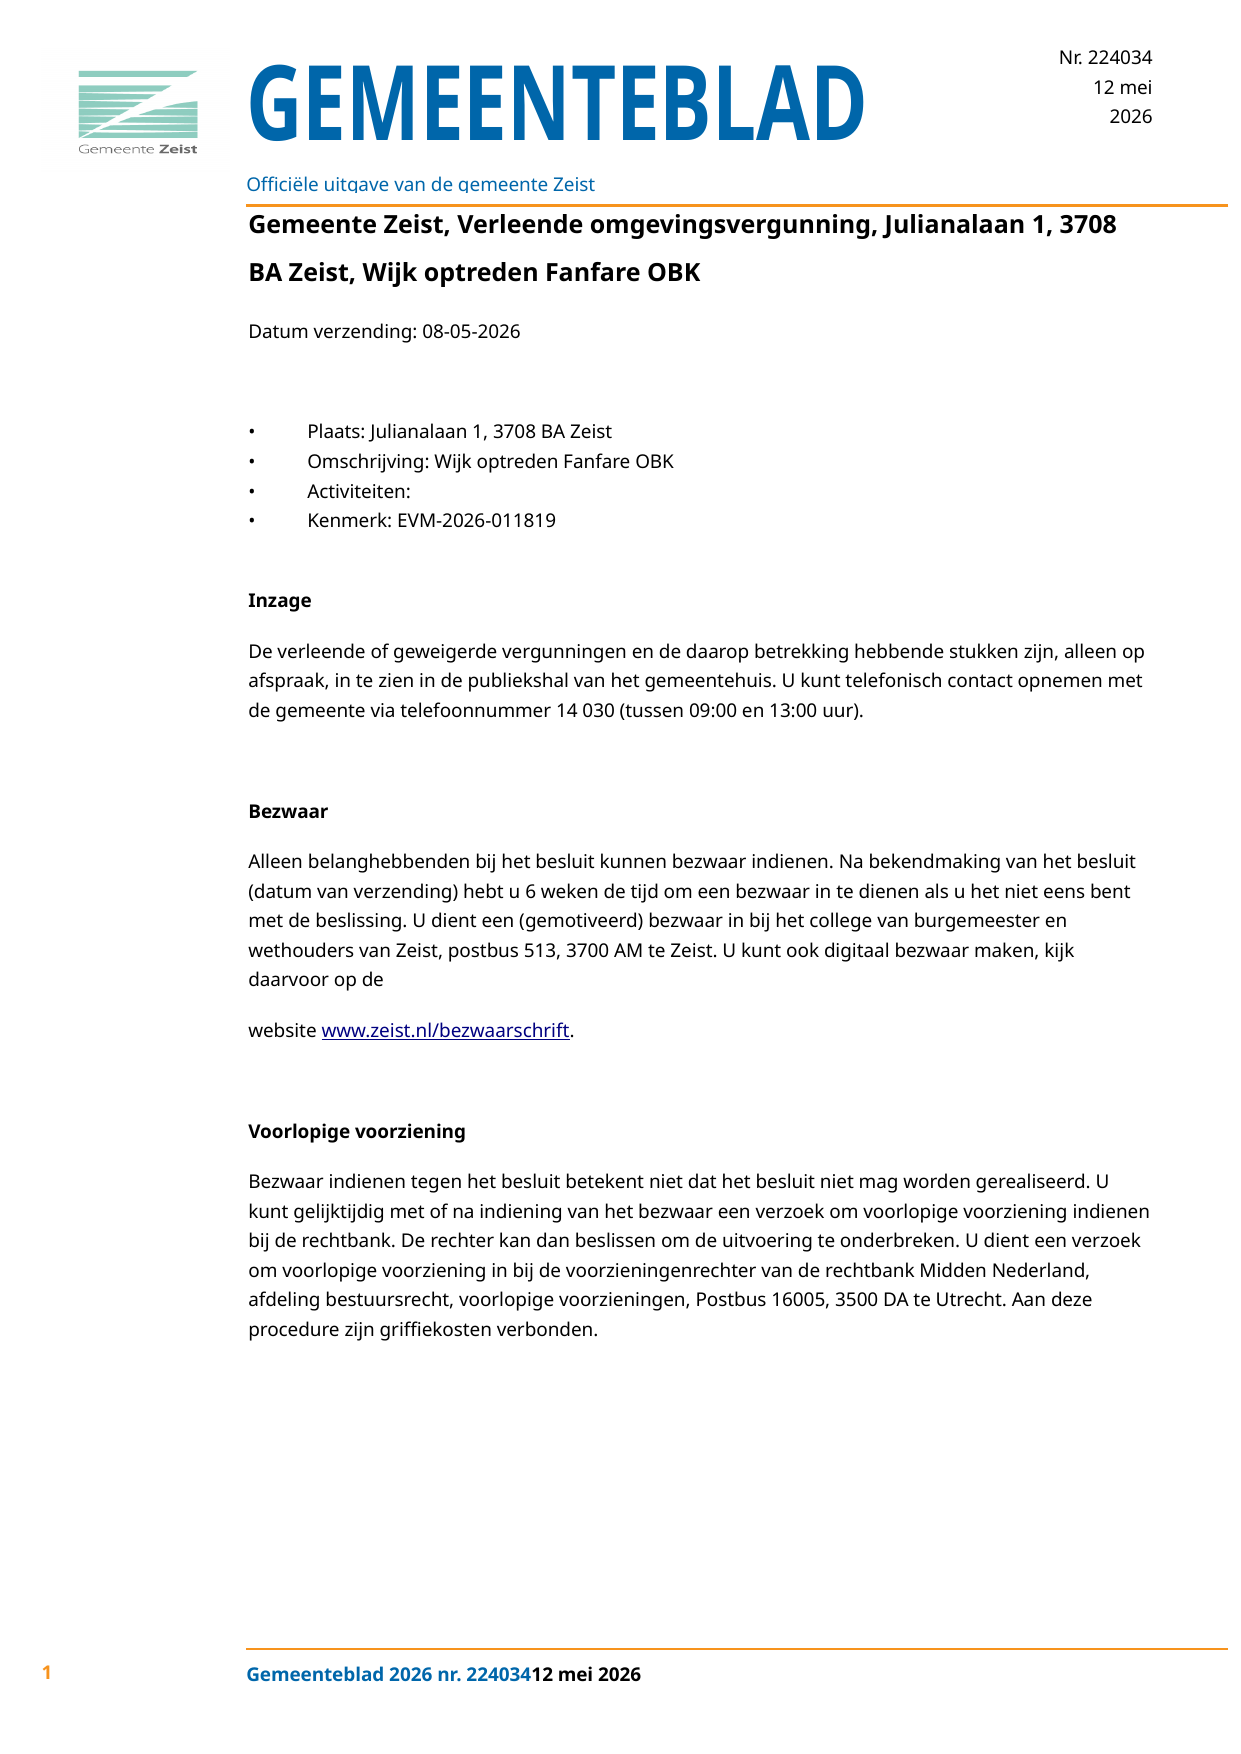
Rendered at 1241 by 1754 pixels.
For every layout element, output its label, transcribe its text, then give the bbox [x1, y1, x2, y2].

text Bezwaar [248, 798, 1152, 824]
list Omschrijving: Wijk optreden Fanfare OBK [248, 448, 1152, 474]
list Kenmerk: EVM-2026-011819 [248, 507, 1152, 533]
text Gemeente Zeist, Verleende omgevingsvergunning, Julianalaan 1, 3708 BA Zeist, Wijk optreden Fanfare OBK [248, 207, 1152, 288]
text Alleen belanghebbenden bij het besluit kunnen bezwaar indienen. Na bekendmaking van het besluit (datum van verzending) hebt u 6 weken de tijd om een bezwaar in te dienen als u het niet eens bent met de beslissing. U dient een (gemotiveerd) bezwaar in bij het college van burgemeester en wethouders van Zeist, postbus 513, 3700 AM te Zeist. U kunt ook digitaal bezwaar maken, kijk daarvoor op de [248, 848, 1152, 992]
list Activiteiten: [248, 478, 1152, 504]
text Bezwaar indienen tegen het besluit betekent niet dat het besluit niet mag worden gerealiseerd. U kunt gelijktijdig met of na indiening van het bezwaar een verzoek om voorlopige voorziening indienen bij de rechtbank. De rechter kan dan beslissen om de uitvoering te onderbreken. U dient een verzoek om voorlopige voorziening in bij de voorzieningenrechter van de rechtbank Midden Nederland, afdeling bestuursrecht, voorlopige voorzieningen, Postbus 16005, 3500 DA te Utrecht. Aan deze procedure zijn griffiekosten verbonden. [248, 1168, 1152, 1342]
text Voorlopige voorziening [248, 1118, 1152, 1144]
text De verleende of geweigerde vergunningen en de daarop betrekking hebbende stukken zijn, alleen op afspraak, in te zien in de publiekshal van het gemeentehuis. U kunt telefonisch contact opnemen met de gemeente via telefoonnummer 14 030 (tussen 09:00 en 13:00 uur). [248, 638, 1152, 723]
list Plaats: Julianalaan 1, 3708 BA Zeist [248, 419, 1152, 444]
text website www.zeist.nl/bezwaarschrift. [248, 1017, 1152, 1043]
text Inzage [248, 587, 1152, 613]
text Datum verzending: 08-05-2026 [248, 318, 1152, 344]
picture [41, 47, 231, 172]
